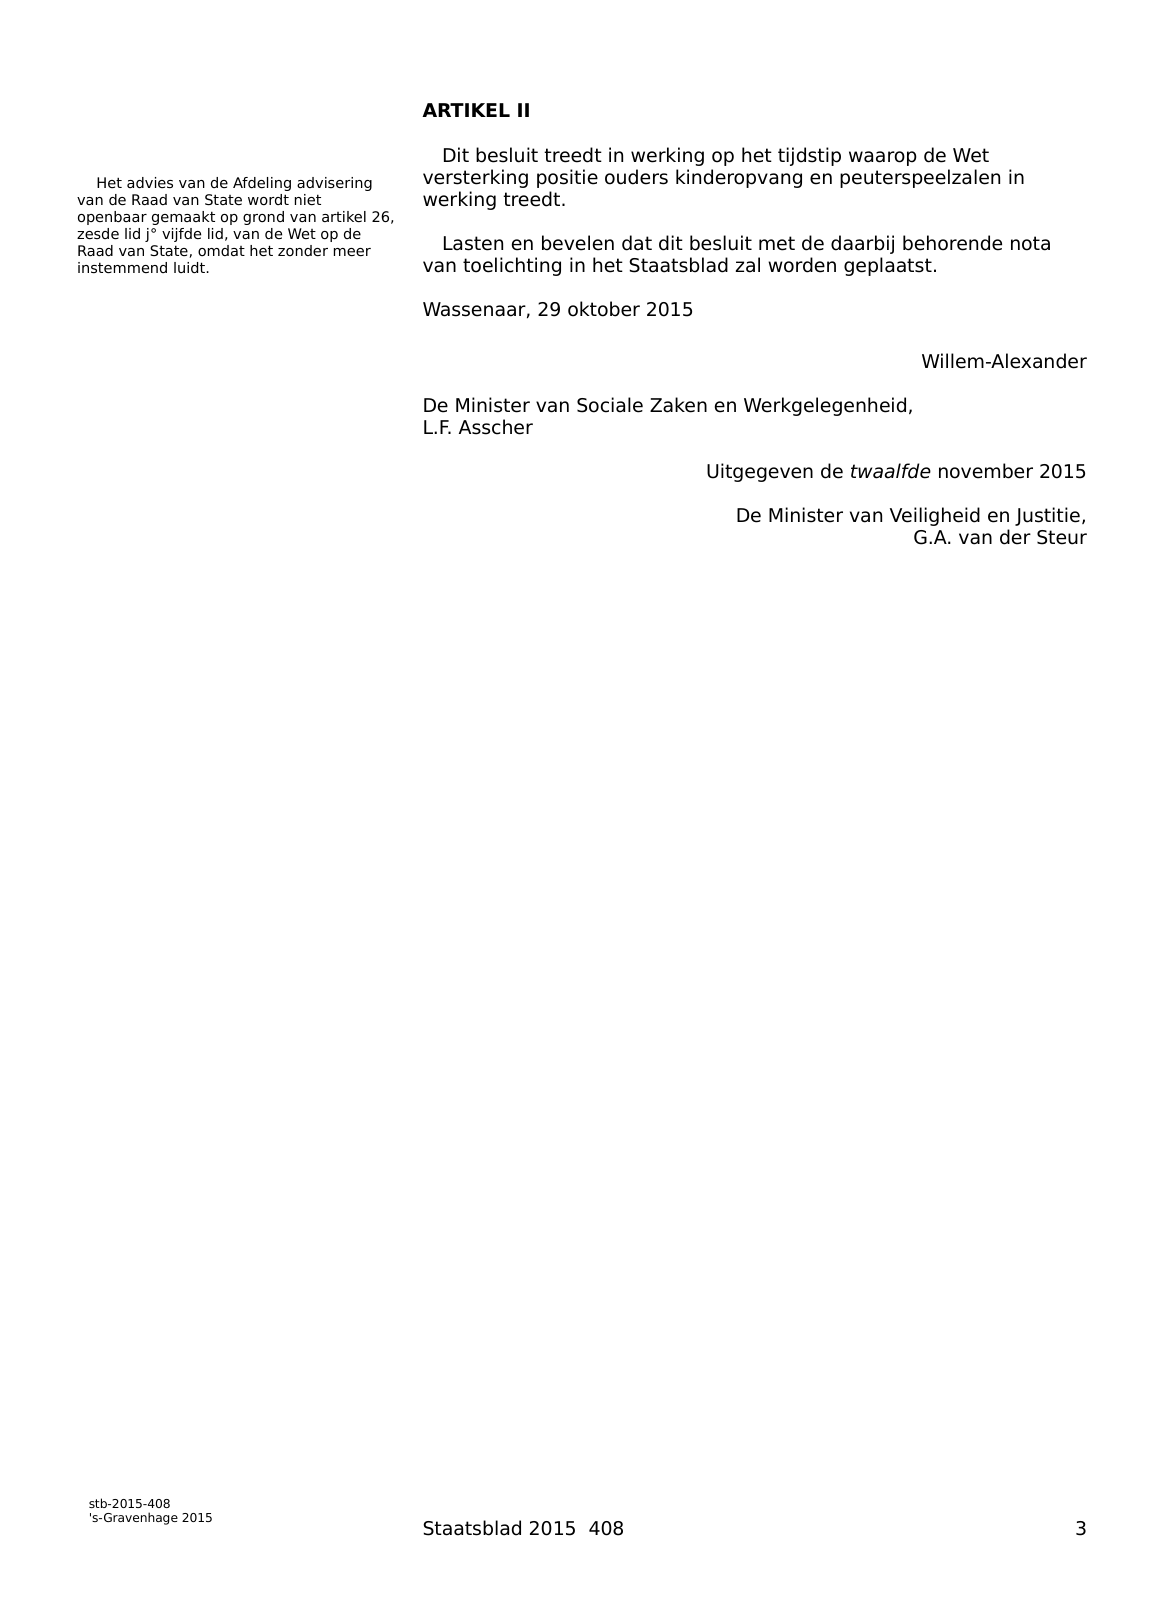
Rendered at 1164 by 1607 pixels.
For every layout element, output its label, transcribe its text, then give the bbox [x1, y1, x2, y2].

text Lasten en bevelen dat dit besluit met de daarbij behorende nota van toelichting in het Staatsblad zal worden geplaatst. [422, 233, 1087, 277]
subtitle ARTIKEL II [422, 100, 1087, 122]
text 's-Gravenhage 2015 [88, 1511, 323, 1525]
text Het advies van de Afdeling advisering van de Raad van State wordt niet openbaar gemaakt op grond van artikel 26, zesde lid j° vijfde lid, van de Wet op de Raad van State, omdat het zonder meer instemmend luidt. [77, 175, 396, 277]
text De Minister van Sociale Zaken en Werkgelegenheid, L.F. Asscher [422, 395, 1087, 439]
text De Minister van Veiligheid en Justitie, G.A. van der Steur [422, 505, 1087, 549]
text Wassenaar, 29 oktober 2015 [422, 299, 1087, 321]
text Willem-Alexander [422, 351, 1087, 373]
text stb-2015-408 [88, 1497, 323, 1511]
text Dit besluit treedt in werking op het tijdstip waarop de Wet versterking positie ouders kinderopvang en peuterspeelzalen in werking treedt. [422, 144, 1087, 211]
text Uitgegeven de twaalfde november 2015 [422, 461, 1087, 483]
